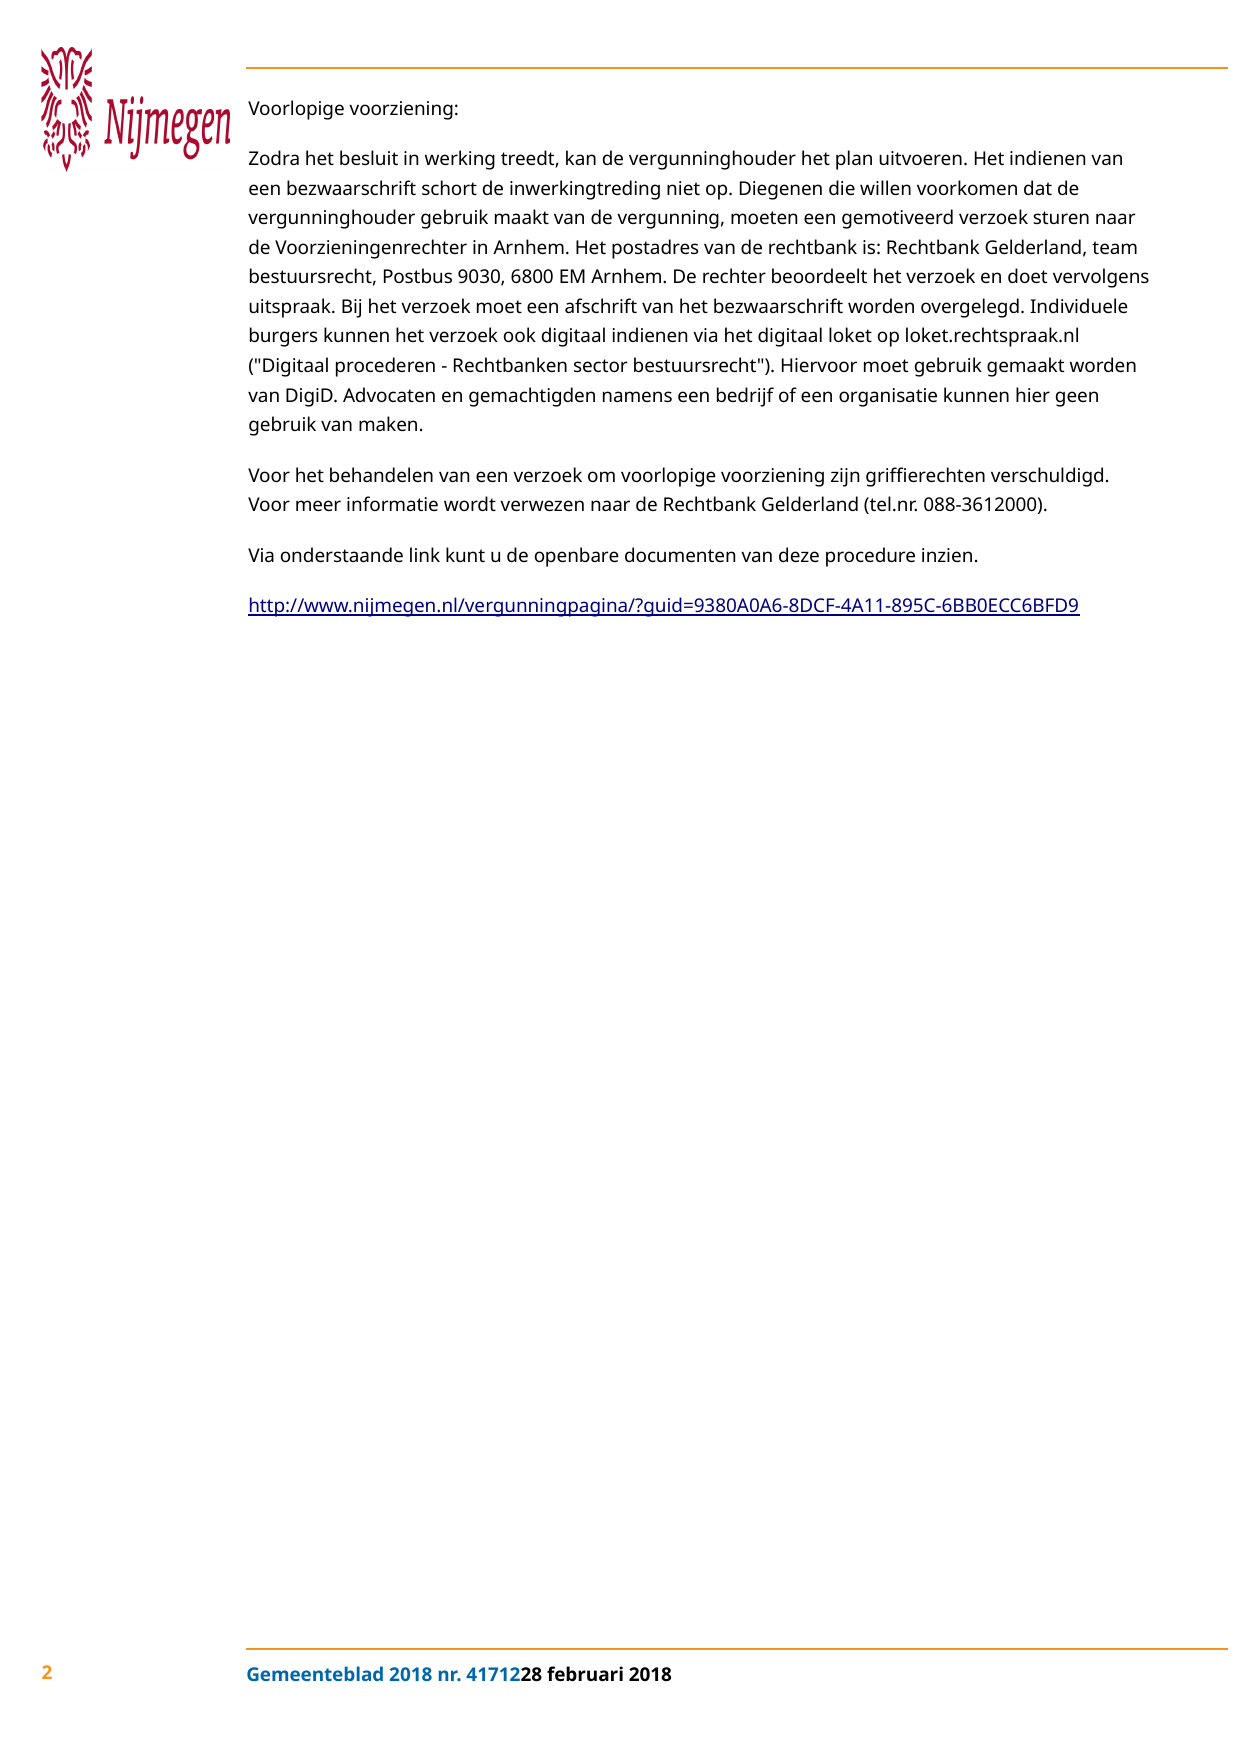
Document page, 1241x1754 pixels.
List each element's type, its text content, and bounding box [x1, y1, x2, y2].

text Via onderstaande link kunt u de openbare documenten van deze procedure inzien. [248, 542, 1152, 568]
text http://www.nijmegen.nl/vergunningpagina/?guid=9380A0A6-8DCF-4A11-895C-6BB0ECC6BFD9 [248, 592, 1152, 618]
picture [41, 47, 231, 172]
text Voorlopige voorziening: [248, 95, 1152, 121]
text Zodra het besluit in werking treedt, kan de vergunninghouder het plan uitvoeren. Het indienen van een bezwaarschrift schort de inwerkingtreding niet op. Diegenen die willen voorkomen dat de vergunninghouder gebruik maakt van de vergunning, moeten een gemotiveerd verzoek sturen naar de Voorzieningenrechter in Arnhem. Het postadres van de rechtbank is: Rechtbank Gelderland, team bestuursrecht, Postbus 9030, 6800 EM Arnhem. De rechter beoordeelt het verzoek en doet vervolgens uitspraak. Bij het verzoek moet een afschrift van het bezwaarschrift worden overgelegd. Individuele burgers kunnen het verzoek ook digitaal indienen via het digitaal loket op loket.rechtspraak.nl ("Digitaal procederen - Rechtbanken sector bestuursrecht"). Hiervoor moet gebruik gemaakt worden van DigiD. Advocaten en gemachtigden namens een bedrijf of een organisatie kunnen hier geen gebruik van maken. [248, 145, 1152, 437]
text Voor het behandelen van een verzoek om voorlopige voorziening zijn griffierechten verschuldigd. Voor meer informatie wordt verwezen naar de Rechtbank Gelderland (tel.nr. 088-3612000). [248, 462, 1152, 517]
